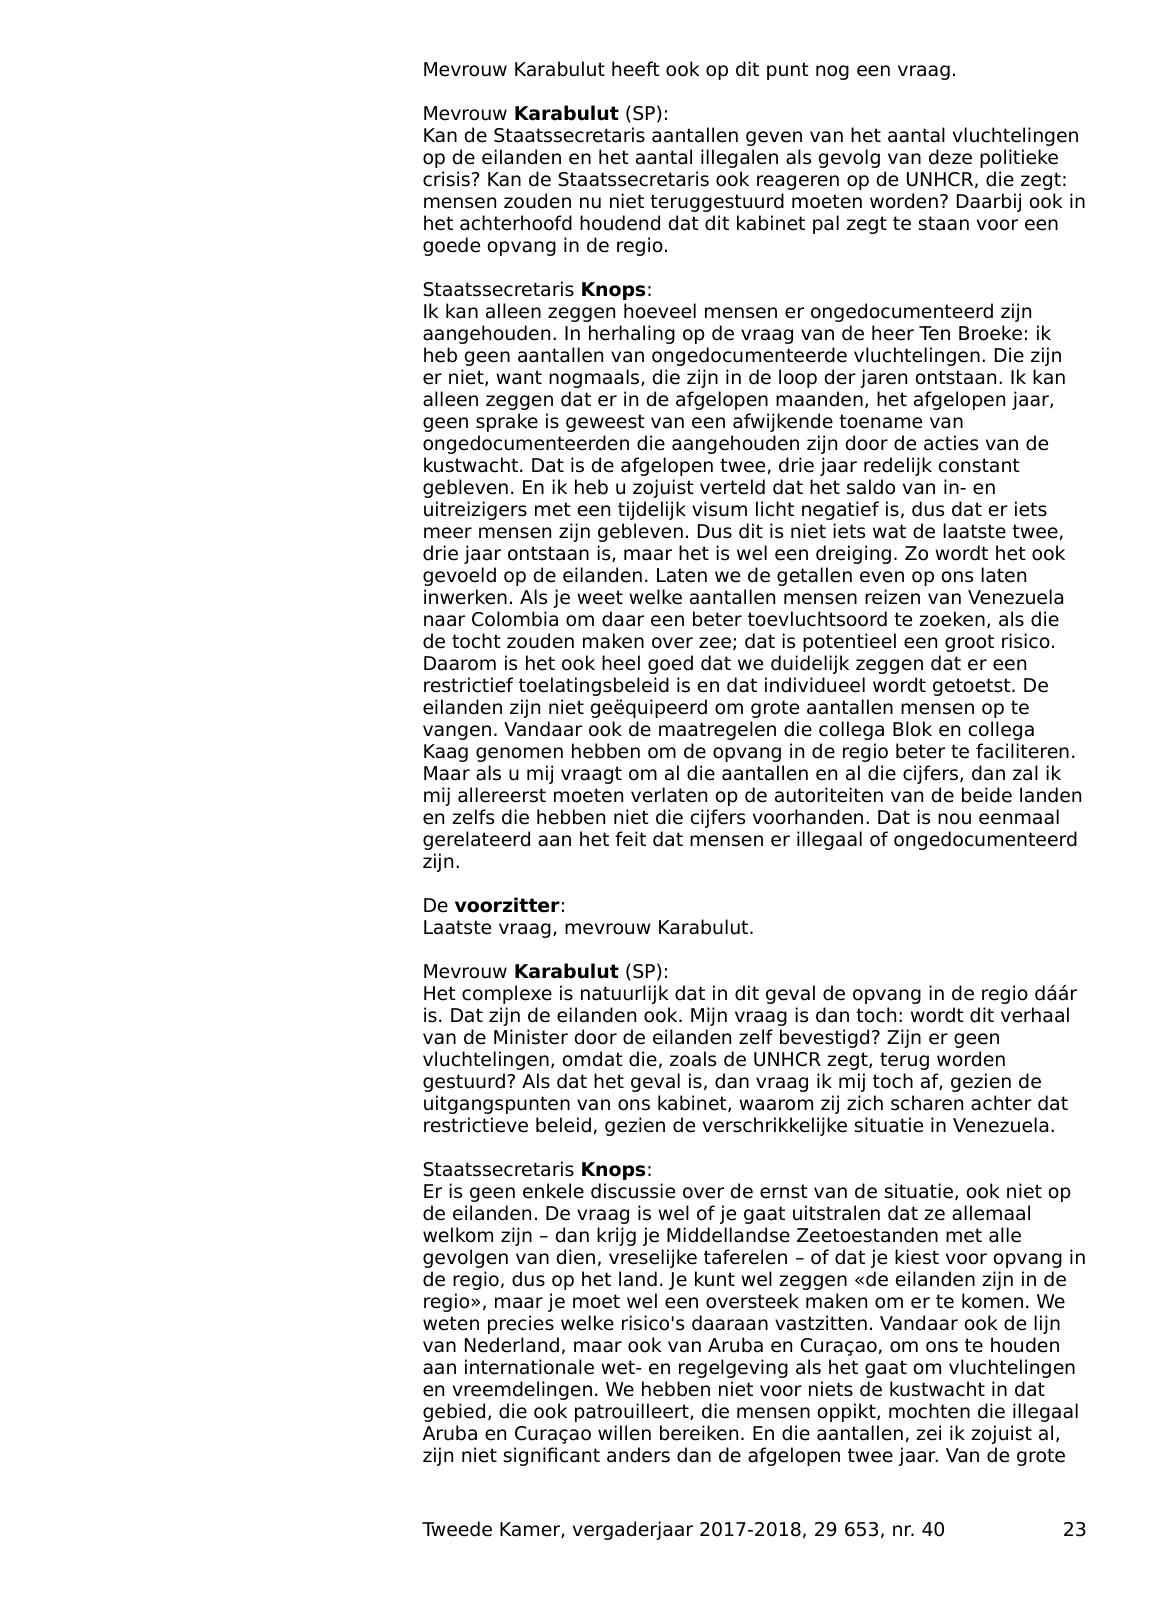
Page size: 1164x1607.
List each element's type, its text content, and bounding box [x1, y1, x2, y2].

text Ik kan alleen zeggen hoeveel mensen er ongedocumenteerd zijn aangehouden. In herhaling op de vraag van de heer Ten Broeke: ik heb geen aantallen van ongedocumenteerde vluchtelingen. Die zijn er niet, want nogmaals, die zijn in de loop der jaren ontstaan. Ik kan alleen zeggen dat er in de afgelopen maanden, het afgelopen jaar, geen sprake is geweest van een afwijkende toename van ongedocumenteerden die aangehouden zijn door de acties van de kustwacht. Dat is de afgelopen twee, drie jaar redelijk constant gebleven. En ik heb u zojuist verteld dat het saldo van in- en uitreizigers met een tijdelijk visum licht negatief is, dus dat er iets meer mensen zijn gebleven. Dus dit is niet iets wat de laatste twee, drie jaar ontstaan is, maar het is wel een dreiging. Zo wordt het ook gevoeld op de eilanden. Laten we de getallen even op ons laten inwerken. Als je weet welke aantallen mensen reizen van Venezuela naar Colombia om daar een beter toevluchtsoord te zoeken, als die de tocht zouden maken over zee; dat is potentieel een groot risico. Daarom is het ook heel goed dat we duidelijk zeggen dat er een restrictief toelatingsbeleid is en dat individueel wordt getoetst. De eilanden zijn niet geëquipeerd om grote aantallen mensen op te vangen. Vandaar ook de maatregelen die collega Blok en collega Kaag genomen hebben om de opvang in de regio beter te faciliteren. Maar als u mij vraagt om al die aantallen en al die cijfers, dan zal ik mij allereerst moeten verlaten op de autoriteiten van de beide landen en zelfs die hebben niet die cijfers voorhanden. Dat is nou eenmaal gerelateerd aan het feit dat mensen er illegaal of ongedocumenteerd zijn. [422, 301, 1087, 873]
text Staatssecretaris Knops: [422, 1159, 1087, 1181]
text Mevrouw Karabulut (SP): [422, 103, 1087, 125]
text Kan de Staatssecretaris aantallen geven van het aantal vluchtelingen op de eilanden en het aantal illegalen als gevolg van deze politieke crisis? Kan de Staatssecretaris ook reageren op de UNHCR, die zegt: mensen zouden nu niet teruggestuurd moeten worden? Daarbij ook in het achterhoofd houdend dat dit kabinet pal zegt te staan voor een goede opvang in de regio. [422, 125, 1087, 257]
text Het complexe is natuurlijk dat in dit geval de opvang in de regio dáár is. Dat zijn de eilanden ook. Mijn vraag is dan toch: wordt dit verhaal van de Minister door de eilanden zelf bevestigd? Zijn er geen vluchtelingen, omdat die, zoals de UNHCR zegt, terug worden gestuurd? Als dat het geval is, dan vraag ik mij toch af, gezien de uitgangspunten van ons kabinet, waarom zij zich scharen achter dat restrictieve beleid, gezien de verschrikkelijke situatie in Venezuela. [422, 983, 1087, 1137]
text Mevrouw Karabulut (SP): [422, 961, 1087, 983]
text Mevrouw Karabulut heeft ook op dit punt nog een vraag. [422, 59, 1087, 81]
text De voorzitter: [422, 895, 1087, 917]
text Er is geen enkele discussie over de ernst van de situatie, ook niet op de eilanden. De vraag is wel of je gaat uitstralen dat ze allemaal welkom zijn – dan krijg je Middellandse Zeetoestanden met alle gevolgen van dien, vreselijke taferelen – of dat je kiest voor opvang in de regio, dus op het land. Je kunt wel zeggen «de eilanden zijn in de regio», maar je moet wel een oversteek maken om er te komen. We weten precies welke risico's daaraan vastzitten. Vandaar ook de lijn van Nederland, maar ook van Aruba en Curaçao, om ons te houden aan internationale wet- en regelgeving als het gaat om vluchtelingen en vreemdelingen. We hebben niet voor niets de kustwacht in dat gebied, die ook patrouilleert, die mensen oppikt, mochten die illegaal Aruba en Curaçao willen bereiken. En die aantallen, zei ik zojuist al, zijn niet significant anders dan de afgelopen twee jaar. Van de grote [422, 1181, 1087, 1467]
text Laatste vraag, mevrouw Karabulut. [422, 917, 1087, 939]
text Staatssecretaris Knops: [422, 279, 1087, 301]
